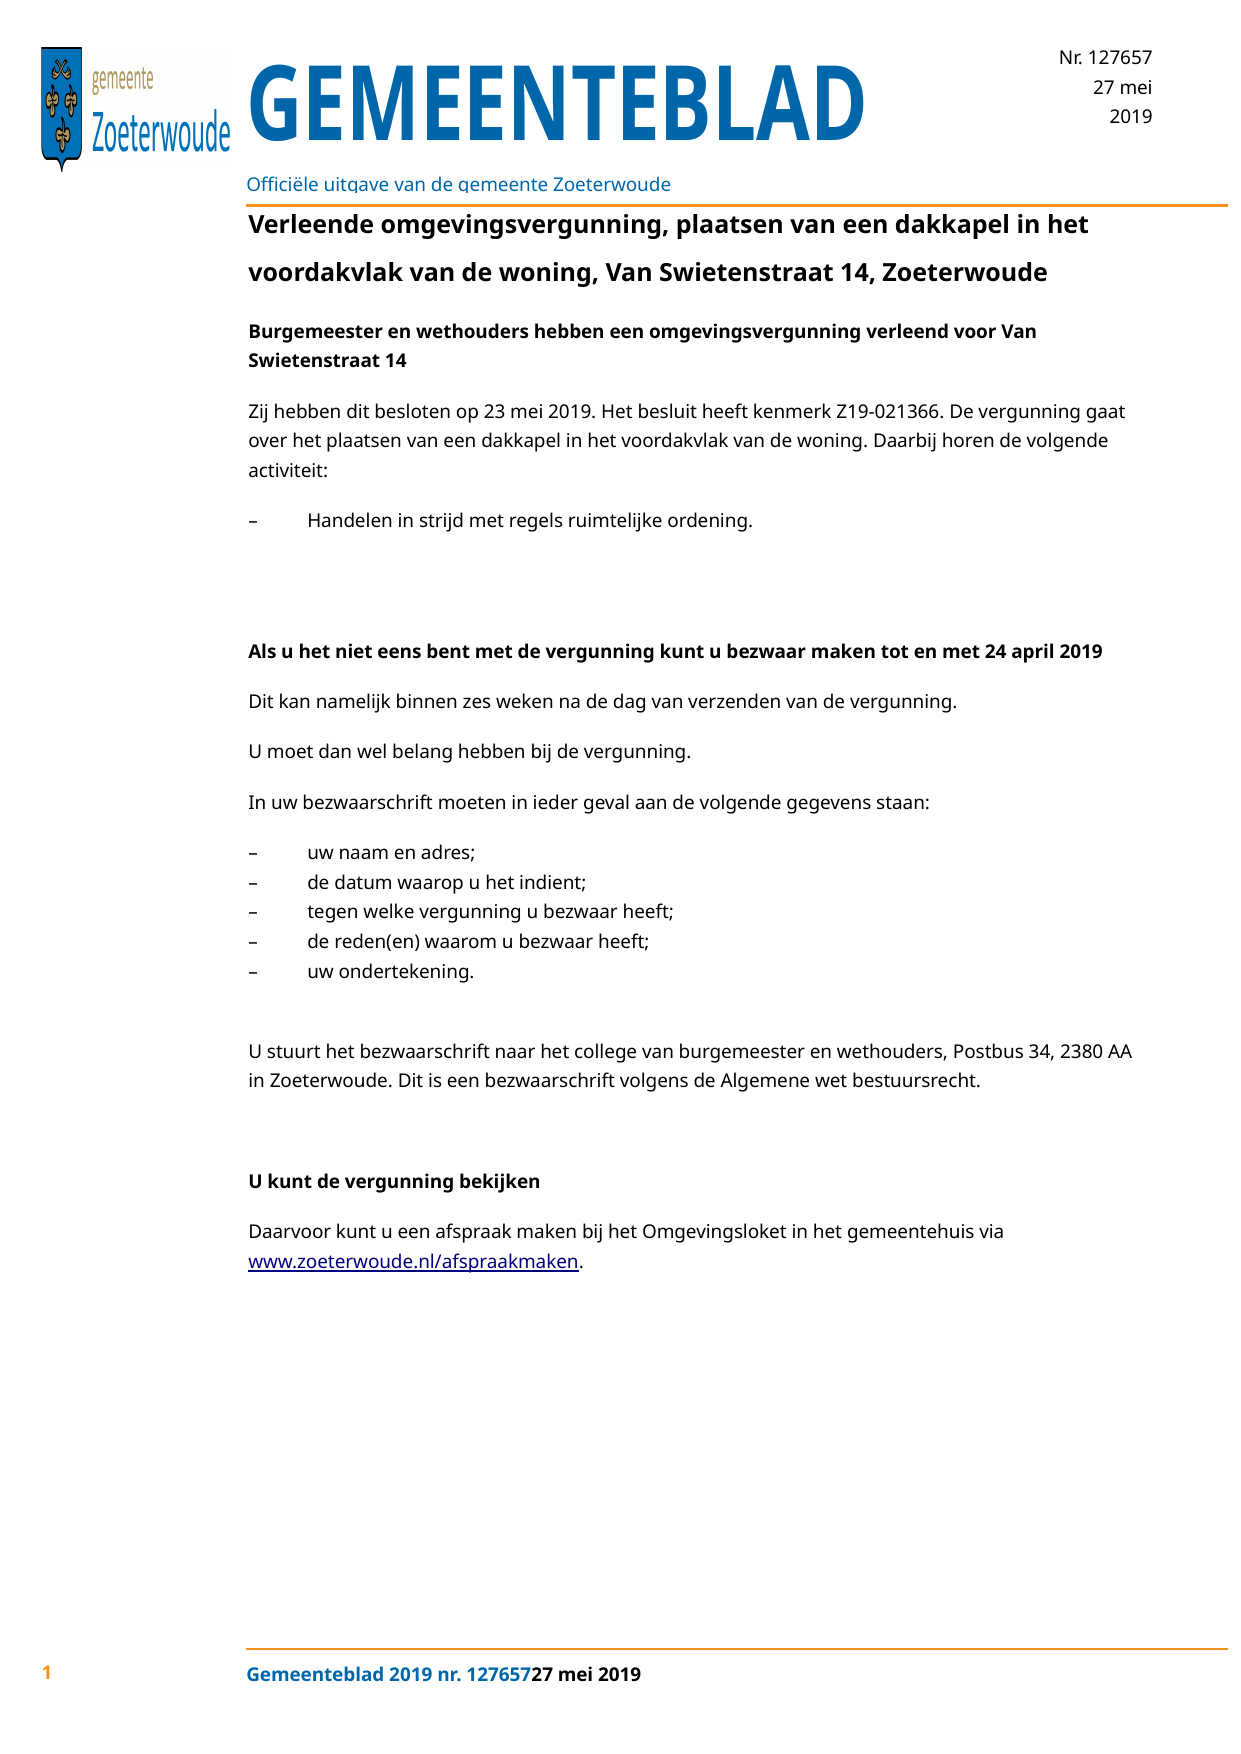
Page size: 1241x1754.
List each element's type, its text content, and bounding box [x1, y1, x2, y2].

list uw naam en adres; [248, 839, 1152, 865]
text U kunt de vergunning bekijken [248, 1168, 1152, 1194]
text Dit kan namelijk binnen zes weken na de dag van verzenden van de vergunning. [248, 688, 1152, 714]
list uw ondertekening. [248, 958, 1152, 984]
text Als u het niet eens bent met de vergunning kunt u bezwaar maken tot en met 24 april 2019 [248, 638, 1152, 664]
list de reden(en) waarom u bezwaar heeft; [248, 928, 1152, 954]
list Handelen in strijd met regels ruimtelijke ordening. [248, 507, 1152, 533]
text U stuurt het bezwaarschrift naar het college van burgemeester en wethouders, Postbus 34, 2380 AA in Zoeterwoude. Dit is een bezwaarschrift volgens de Algemene wet bestuursrecht. [248, 1038, 1152, 1093]
text In uw bezwaarschrift moeten in ieder geval aan de volgende gegevens staan: [248, 789, 1152, 815]
text Daarvoor kunt u een afspraak maken bij het Omgevingsloket in het gemeentehuis via www.zoeterwoude.nl/afspraakmaken. [248, 1219, 1152, 1274]
text Burgemeester en wethouders hebben een omgevingsvergunning verleend voor Van Swietenstraat 14 [248, 318, 1152, 373]
text Zij hebben dit besloten op 23 mei 2019. Het besluit heeft kenmerk Z19-021366. De vergunning gaat over het plaatsen van een dakkapel in het voordakvlak van de woning. Daarbij horen de volgende activiteit: [248, 398, 1152, 483]
list de datum waarop u het indient; [248, 869, 1152, 895]
picture [41, 47, 231, 172]
text Verleende omgevingsvergunning, plaatsen van een dakkapel in het voordakvlak van de woning, Van Swietenstraat 14, Zoeterwoude [248, 207, 1152, 288]
list tegen welke vergunning u bezwaar heeft; [248, 899, 1152, 924]
text U moet dan wel belang hebben bij de vergunning. [248, 739, 1152, 764]
